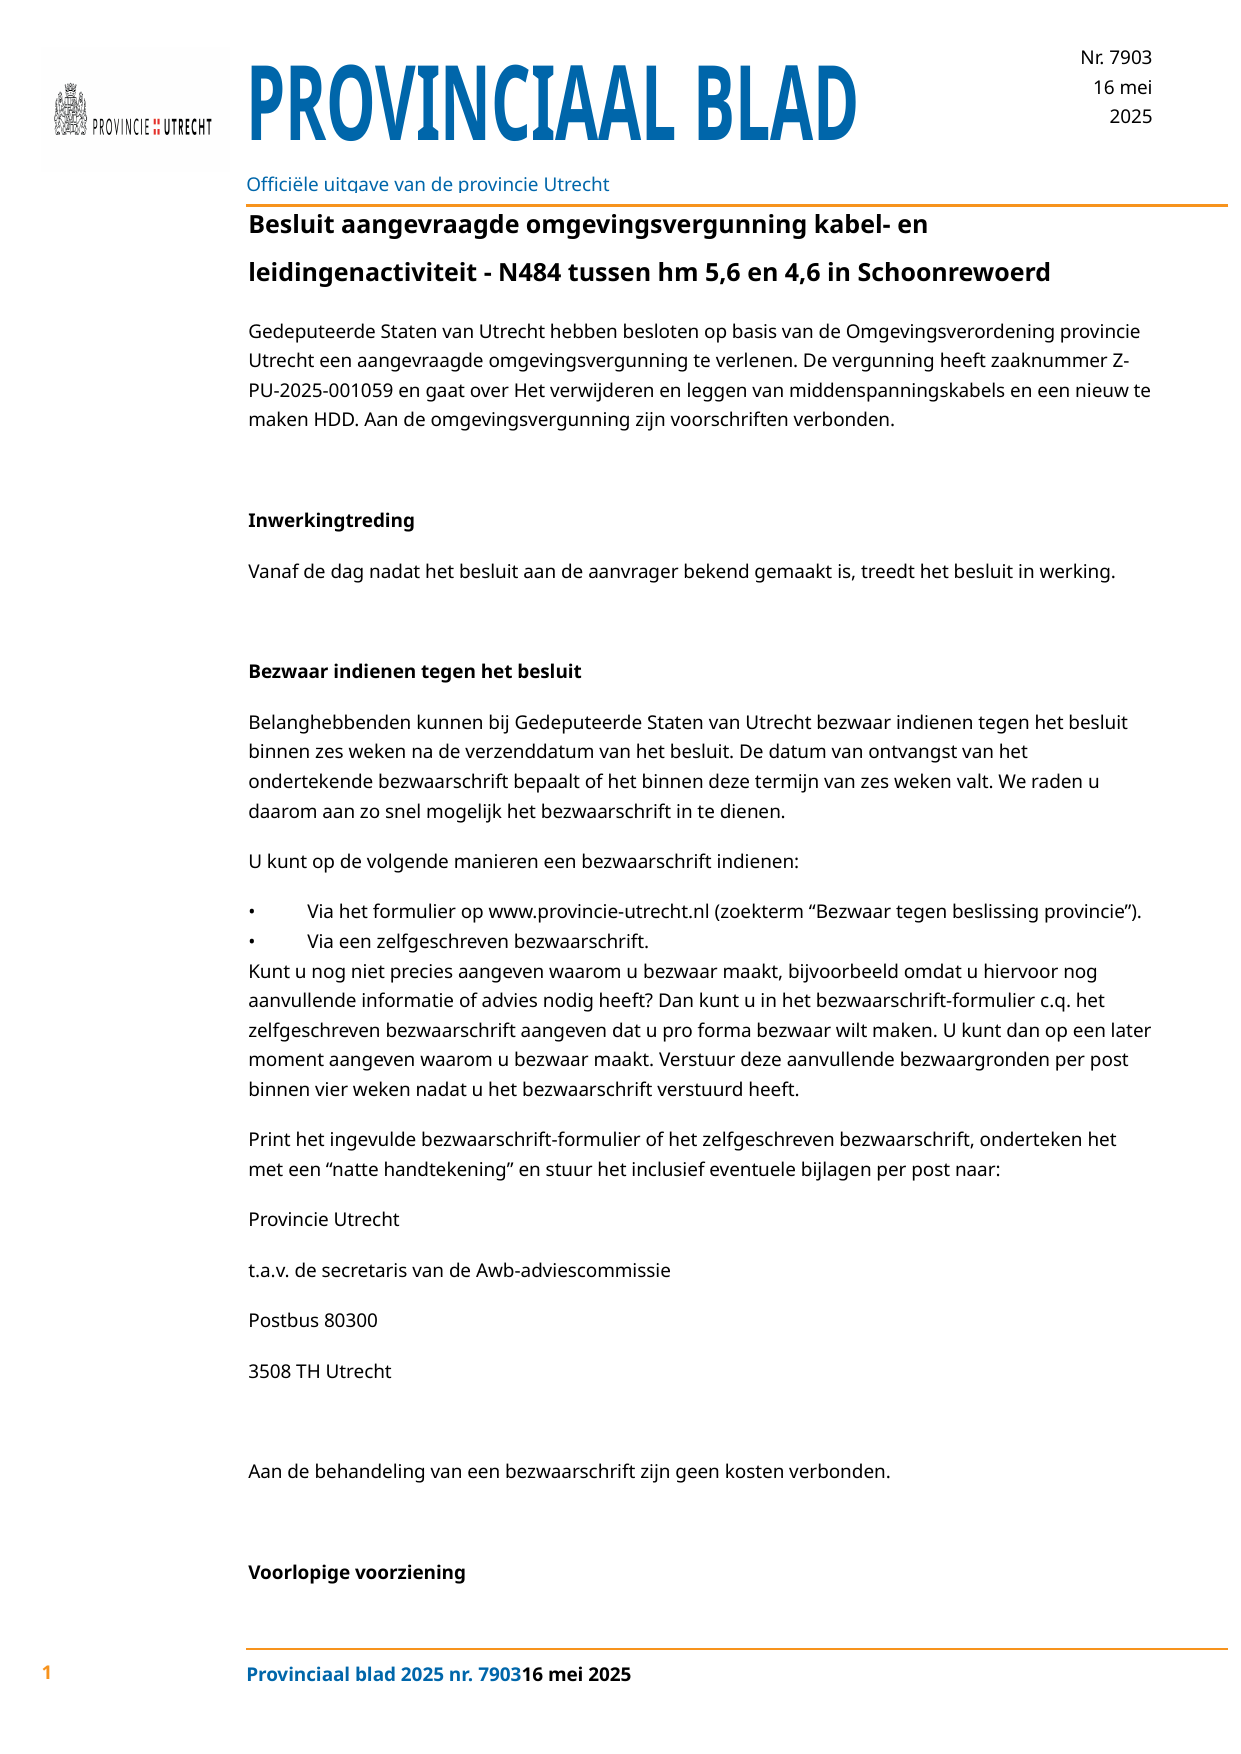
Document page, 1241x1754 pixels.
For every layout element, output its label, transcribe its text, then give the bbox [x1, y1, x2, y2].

list Via het formulier op www.provincie-utrecht.nl (zoekterm “Bezwaar tegen beslissing provincie”). [248, 899, 1152, 924]
text Aan de behandeling van een bezwaarschrift zijn geen kosten verbonden. [248, 1459, 1152, 1484]
text Print het ingevulde bezwaarschrift-formulier of het zelfgeschreven bezwaarschrift, onderteken het met een “natte handtekening” en stuur het inclusief eventuele bijlagen per post naar: [248, 1127, 1152, 1182]
text Voorlopige voorziening [248, 1559, 1152, 1585]
text t.a.v. de secretaris van de Awb-adviescommissie [248, 1257, 1152, 1283]
text U kunt op de volgende manieren een bezwaarschrift indienen: [248, 848, 1152, 874]
text Belanghebbenden kunnen bij Gedeputeerde Staten van Utrecht bezwaar indienen tegen het besluit binnen zes weken na de verzenddatum van het besluit. De datum van ontvangst van het ondertekende bezwaarschrift bepaalt of het binnen deze termijn van zes weken valt. We raden u daarom aan zo snel mogelijk het bezwaarschrift in te dienen. [248, 709, 1152, 824]
text Vanaf de dag nadat het besluit aan de aanvrager bekend gemaakt is, treedt het besluit in werking. [248, 558, 1152, 584]
list Via een zelfgeschreven bezwaarschrift. [248, 928, 1152, 954]
text Bezwaar indienen tegen het besluit [248, 659, 1152, 684]
text Provincie Utrecht [248, 1207, 1152, 1232]
text Besluit aangevraagde omgevingsvergunning kabel- en leidingenactiviteit - N484 tussen hm 5,6 en 4,6 in Schoonrewoerd [248, 207, 1152, 288]
text 3508 TH Utrecht [248, 1358, 1152, 1384]
text Gedeputeerde Staten van Utrecht hebben besloten op basis van de Omgevingsverordening provincie Utrecht een aangevraagde omgevingsvergunning te verlenen. De vergunning heeft zaaknummer Z-PU-2025-001059 en gaat over Het verwijderen en leggen van middenspanningskabels en een nieuw te maken HDD. Aan de omgevingsvergunning zijn voorschriften verbonden. [248, 318, 1152, 432]
picture [41, 47, 231, 172]
text Postbus 80300 [248, 1307, 1152, 1333]
text Kunt u nog niet precies aangeven waarom u bezwaar maakt, bijvoorbeeld omdat u hiervoor nog aanvullende informatie of advies nodig heeft? Dan kunt u in het bezwaarschrift-formulier c.q. het zelfgeschreven bezwaarschrift aangeven dat u pro forma bezwaar wilt maken. U kunt dan op een later moment aangeven waarom u bezwaar maakt. Verstuur deze aanvullende bezwaargronden per post binnen vier weken nadat u het bezwaarschrift verstuurd heeft. [248, 958, 1152, 1102]
text Inwerkingtreding [248, 507, 1152, 533]
